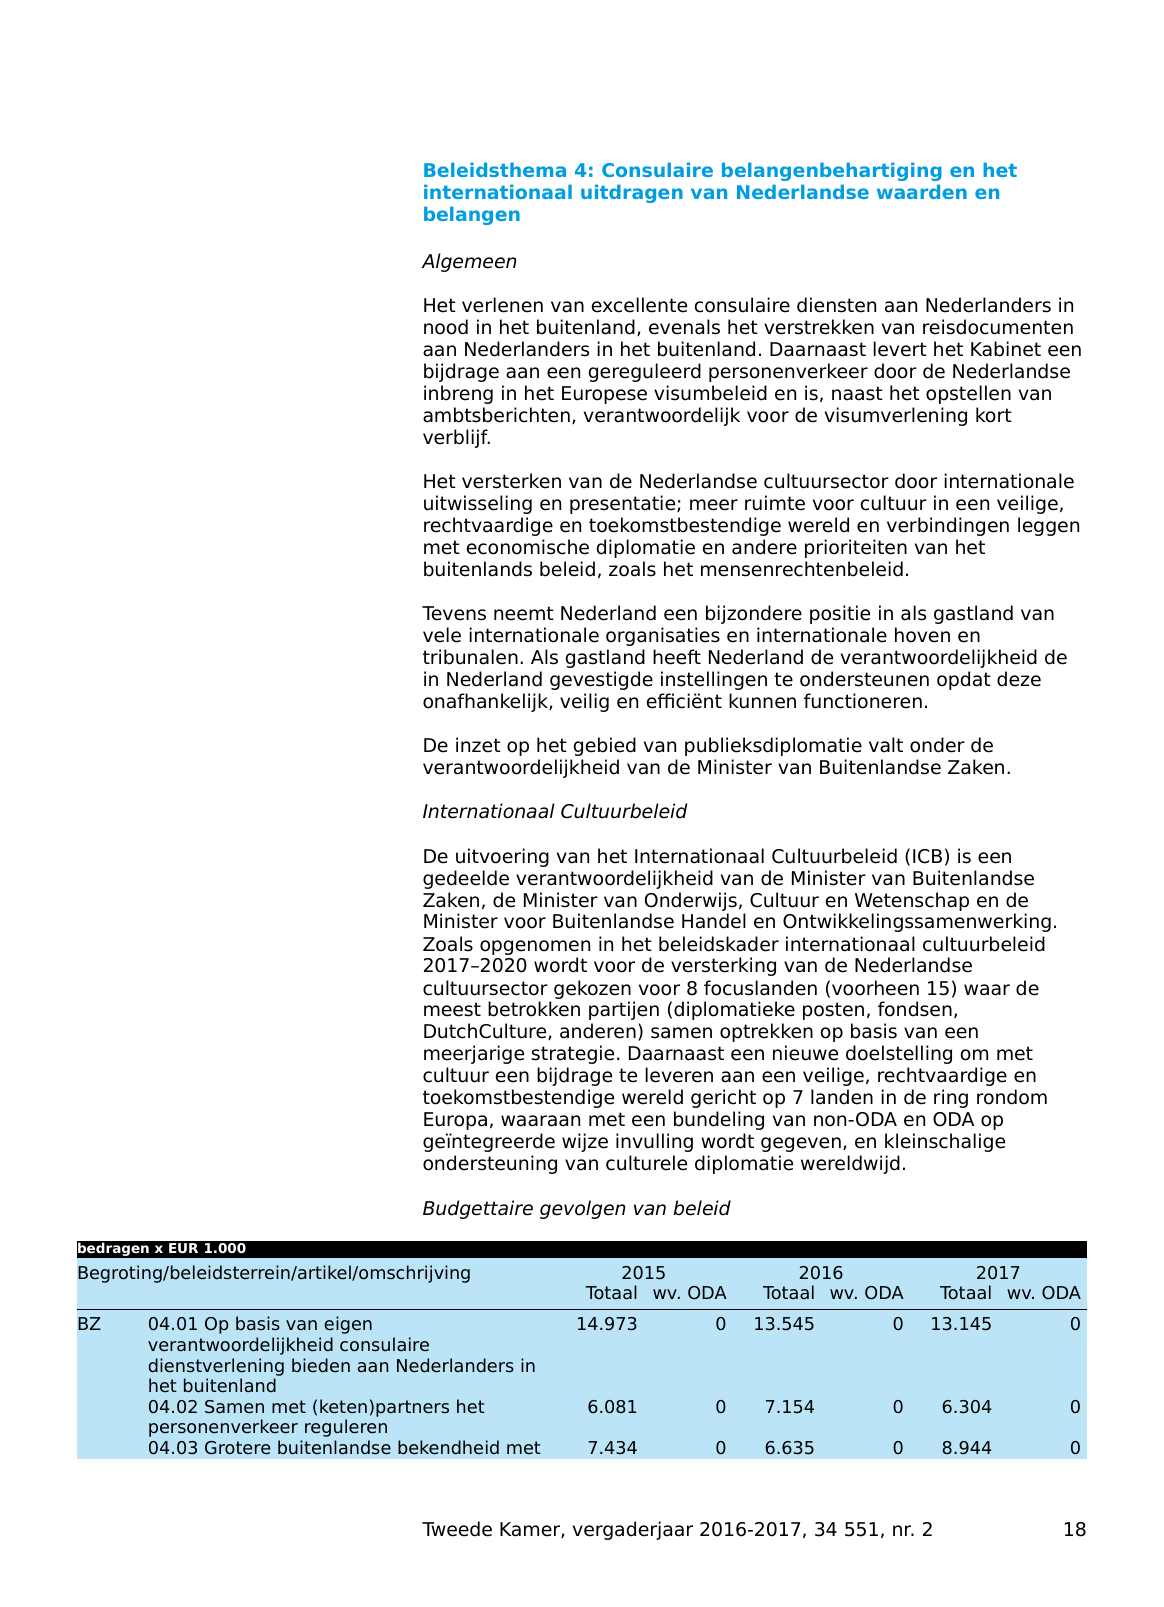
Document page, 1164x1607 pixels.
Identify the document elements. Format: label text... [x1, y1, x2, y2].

subtitle Algemeen [422, 251, 1087, 273]
table_cell 0 [821, 1397, 909, 1438]
table_header bedragen x EUR 1.000 [77, 1241, 1087, 1257]
table_cell wv. ODA [821, 1283, 909, 1309]
subtitle Budgettaire gevolgen van beleid [422, 1197, 1087, 1219]
table_cell 6.081 [555, 1397, 644, 1438]
table_cell Totaal [555, 1283, 644, 1309]
table_cell 04.03 Grotere buitenlandse bekendheid met [142, 1438, 555, 1459]
table_cell 14.973 [555, 1310, 644, 1397]
table_cell Totaal [909, 1283, 998, 1309]
table_cell 2015 [555, 1258, 732, 1283]
table_cell 04.01 Op basis van eigen verantwoordelijkheid consulaire dienstverlening bieden aan Nederlanders in het buitenland [142, 1310, 555, 1397]
table_cell 6.635 [732, 1438, 821, 1459]
table_cell 0 [998, 1397, 1087, 1438]
table_cell 2016 [732, 1258, 909, 1283]
text Tevens neemt Nederland een bijzondere positie in als gastland van vele internationale organisaties en internationale hoven en tribunalen. Als gastland heeft Nederland de verantwoordelijkheid de in Nederland gevestigde instellingen te ondersteunen opdat deze onafhankelijk, veilig en efficiënt kunnen functioneren. [422, 603, 1087, 713]
subtitle Beleidsthema 4: Consulaire belangenbehartiging en het internationaal uitdragen van Nederlandse waarden en belangen [422, 160, 1087, 226]
table_cell 0 [998, 1438, 1087, 1459]
table_cell wv. ODA [644, 1283, 732, 1309]
table_cell wv. ODA [998, 1283, 1087, 1309]
table_cell BZ [77, 1310, 142, 1397]
text De inzet op het gebied van publieksdiplomatie valt onder de verantwoordelijkheid van de Minister van Buitenlandse Zaken. [422, 735, 1087, 779]
table_cell [77, 1438, 142, 1459]
text Het verlenen van excellente consulaire diensten aan Nederlanders in nood in het buitenland, evenals het verstrekken van reisdocumenten aan Nederlanders in het buitenland. Daarnaast levert het Kabinet een bijdrage aan een gereguleerd personenverkeer door de Nederlandse inbreng in het Europese visumbeleid en is, naast het opstellen van ambtsberichten, verantwoordelijk voor de visumverlening kort verblijf. [422, 295, 1087, 449]
table_cell 13.545 [732, 1310, 821, 1397]
table_cell 8.944 [909, 1438, 998, 1459]
table_cell 0 [821, 1438, 909, 1459]
table_cell [77, 1397, 142, 1438]
table_cell [142, 1283, 555, 1309]
table_cell 0 [998, 1310, 1087, 1397]
table_cell 0 [644, 1397, 732, 1438]
table_cell 2017 [909, 1258, 1087, 1283]
table_cell 0 [644, 1438, 732, 1459]
table_cell 6.304 [909, 1397, 998, 1438]
table_cell 0 [821, 1310, 909, 1397]
table_cell 7.434 [555, 1438, 644, 1459]
table_cell 0 [644, 1310, 732, 1397]
text Het versterken van de Nederlandse cultuursector door internationale uitwisseling en presentatie; meer ruimte voor cultuur in een veilige, rechtvaardige en toekomstbestendige wereld en verbindingen leggen met economische diplomatie en andere prioriteiten van het buitenlands beleid, zoals het mensenrechtenbeleid. [422, 471, 1087, 581]
table_cell 13.145 [909, 1310, 998, 1397]
text De uitvoering van het Internationaal Cultuurbeleid (ICB) is een gedeelde verantwoordelijkheid van de Minister van Buitenlandse Zaken, de Minister van Onderwijs, Cultuur en Wetenschap en de Minister voor Buitenlandse Handel en Ontwikkelingssamenwerking. Zoals opgenomen in het beleidskader internationaal cultuurbeleid 2017–2020 wordt voor de versterking van de Nederlandse cultuursector gekozen voor 8 focuslanden (voorheen 15) waar de meest betrokken partijen (diplomatieke posten, fondsen, DutchCulture, anderen) samen optrekken op basis van een meerjarige strategie. Daarnaast een nieuwe doelstelling om met cultuur een bijdrage te leveren aan een veilige, rechtvaardige en toekomstbestendige wereld gericht op 7 landen in de ring rondom Europa, waaraan met een bundeling van non-ODA en ODA op geïntegreerde wijze invulling wordt gegeven, en kleinschalige ondersteuning van culturele diplomatie wereldwijd. [422, 846, 1087, 1175]
table_cell Totaal [732, 1283, 821, 1309]
table_cell Begroting/beleidsterrein/artikel/omschrijving [77, 1258, 555, 1283]
table_cell [77, 1283, 142, 1309]
subtitle Internationaal Cultuurbeleid [422, 801, 1087, 823]
table_cell 04.02 Samen met (keten)partners het personenverkeer reguleren [142, 1397, 555, 1438]
table_cell 7.154 [732, 1397, 821, 1438]
